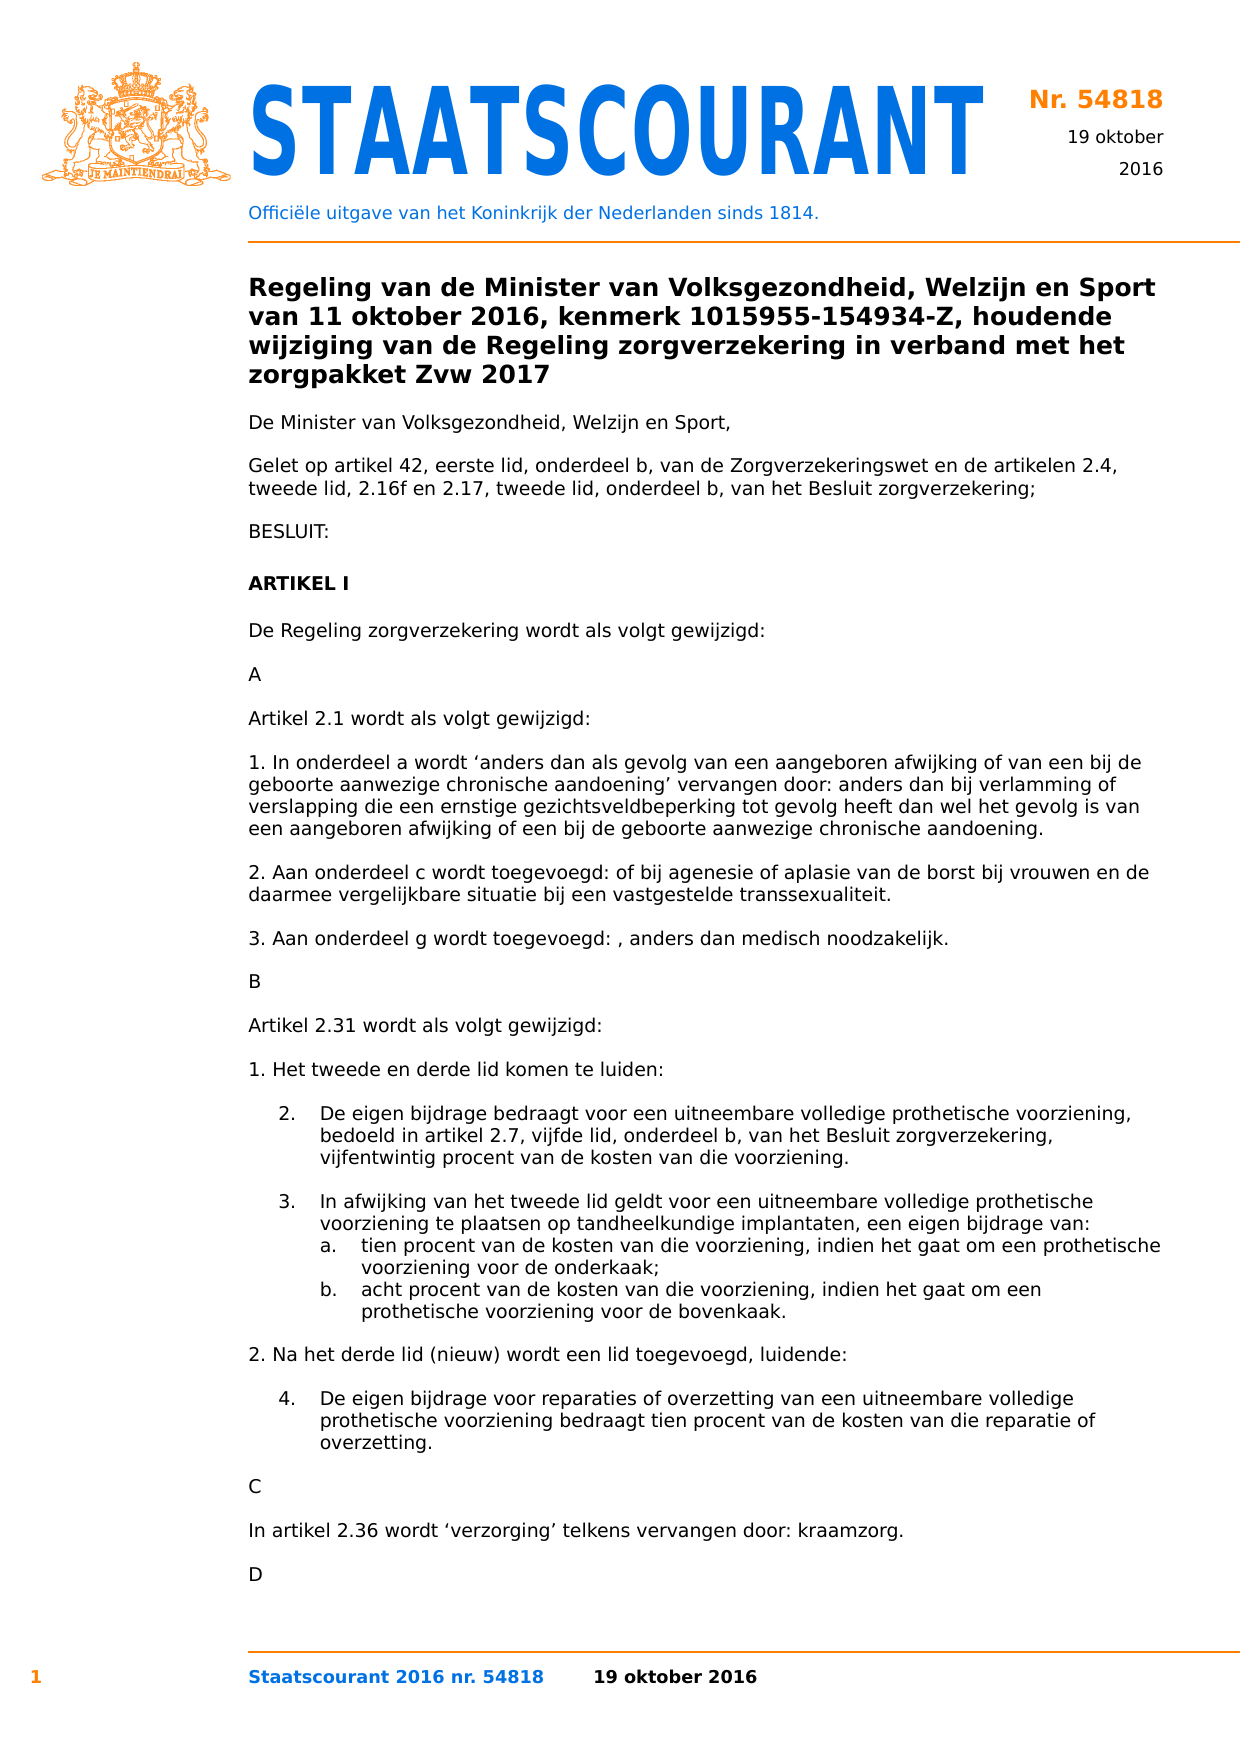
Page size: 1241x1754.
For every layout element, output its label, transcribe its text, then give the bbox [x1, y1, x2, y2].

table_cell Officiële uitgave van het Koninkrijk der Nederlanden sinds 1814. [248, 203, 1240, 241]
subtitle ARTIKEL I [248, 573, 1163, 595]
text Artikel 2.1 wordt als volgt gewijzigd: [248, 708, 1163, 730]
table_header [25, 62, 248, 241]
text 2. Na het derde lid (nieuw) wordt een lid toegevoegd, luidende: [248, 1344, 1163, 1366]
text BESLUIT: [248, 521, 1163, 543]
text 2. Aan onderdeel c wordt toegevoegd: of bij agenesie of aplasie van de borst bij vrouwen en de daarmee vergelijkbare situatie bij een vastgestelde transsexualiteit. [248, 862, 1163, 906]
text D [248, 1564, 1163, 1586]
text 3. In afwijking van het tweede lid geldt voor een uitneembare volledige prothetische voorziening te plaatsen op tandheelkundige implantaten, een eigen bijdrage van: [278, 1191, 1163, 1234]
table_cell 2016 [998, 153, 1240, 203]
text De Minister van Volksgezondheid, Welzijn en Sport, [248, 412, 1163, 433]
text In artikel 2.36 wordt ‘verzorging’ telkens vervangen door: kraamzorg. [248, 1520, 1163, 1542]
text Artikel 2.31 wordt als volgt gewijzigd: [248, 1015, 1163, 1037]
text b. acht procent van de kosten van die voorziening, indien het gaat om een prothetische voorziening voor de bovenkaak. [319, 1278, 1163, 1322]
table_header Nr. 54818 [998, 62, 1240, 121]
text Gelet op artikel 42, eerste lid, onderdeel b, van de Zorgverzekeringswet en de artikelen 2.4, tweede lid, 2.16f en 2.17, tweede lid, onderdeel b, van het Besluit zorgverzekering; [248, 455, 1163, 499]
text 2. De eigen bijdrage bedraagt voor een uitneembare volledige prothetische voorziening, bedoeld in artikel 2.7, vijfde lid, onderdeel b, van het Besluit zorgverzekering, vijfentwintig procent van de kosten van die voorziening. [278, 1103, 1163, 1169]
subtitle Regeling van de Minister van Volksgezondheid, Welzijn en Sport van 11 oktober 2016, kenmerk 1015955-154934-Z, houdende wijziging van de Regeling zorgverzekering in verband met het zorgpakket Zvw 2017 [248, 273, 1163, 390]
table_cell 19 oktober [998, 121, 1240, 153]
text 1. Het tweede en derde lid komen te luiden: [248, 1059, 1163, 1081]
text 4. De eigen bijdrage voor reparaties of overzetting van een uitneembare volledige prothetische voorziening bedraagt tien procent van de kosten van die reparatie of overzetting. [278, 1388, 1163, 1454]
text B [248, 971, 1163, 993]
text 3. Aan onderdeel g wordt toegevoegd: , anders dan medisch noodzakelijk. [248, 927, 1163, 949]
picture [41, 62, 231, 186]
text 1. In onderdeel a wordt ‘anders dan als gevolg van een aangeboren afwijking of van een bij de geboorte aanwezige chronische aandoening’ vervangen door: anders dan bij verlamming of verslapping die een ernstige gezichtsveldbeperking tot gevolg heeft dan wel het gevolg is van een aangeboren afwijking of een bij de geboorte aanwezige chronische aandoening. [248, 752, 1163, 840]
text a. tien procent van de kosten van die voorziening, indien het gaat om een prothetische voorziening voor de onderkaak; [319, 1234, 1163, 1278]
text De Regeling zorgverzekering wordt als volgt gewijzigd: [248, 620, 1163, 642]
table_header STAATSCOURANT [248, 62, 998, 203]
text A [248, 664, 1163, 686]
text C [248, 1476, 1163, 1498]
